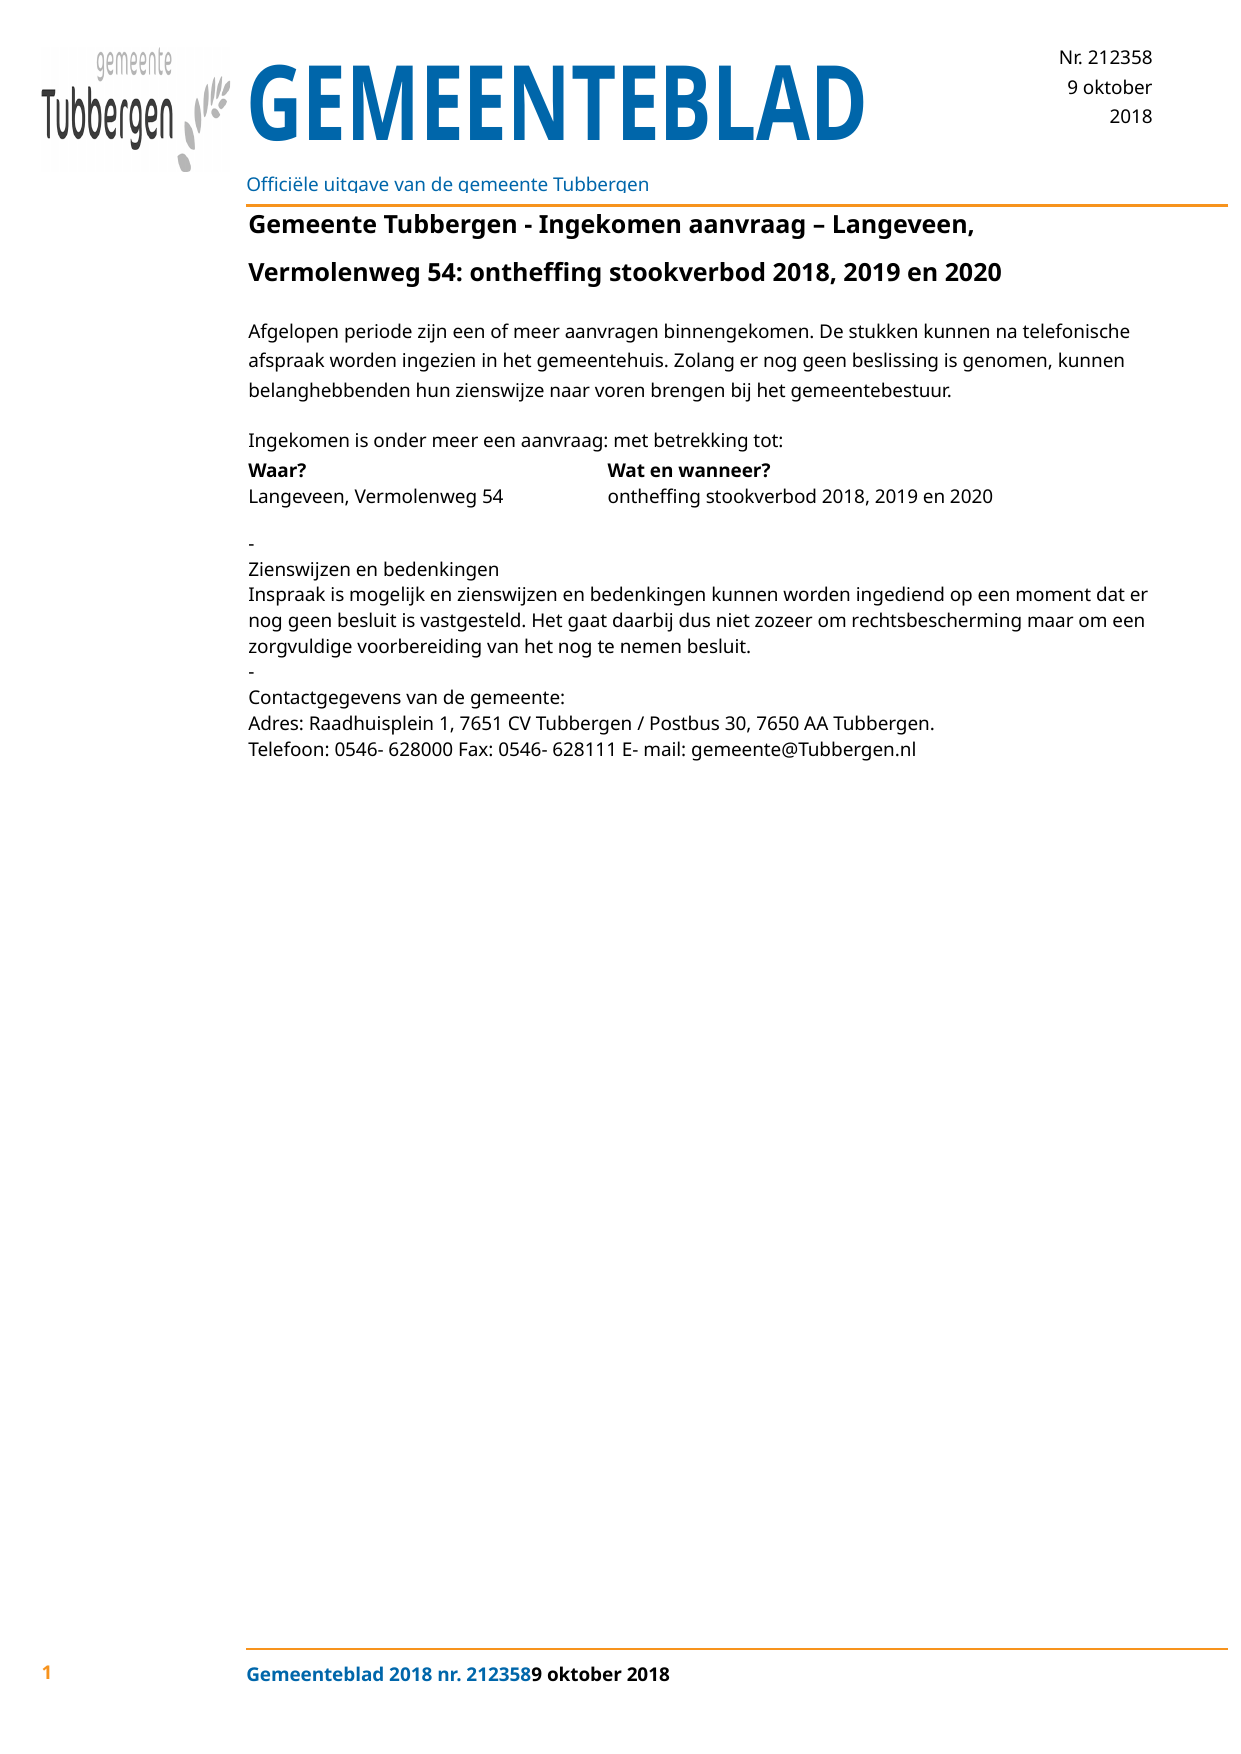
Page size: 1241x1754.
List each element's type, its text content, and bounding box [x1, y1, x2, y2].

text Adres: Raadhuisplein 1, 7651 CV Tubbergen / Postbus 30, 7650 AA Tubbergen. [248, 710, 1152, 736]
picture [41, 47, 231, 172]
text - [248, 659, 1152, 684]
text - [248, 530, 1152, 556]
text Inspraak is mogelijk en zienswijzen en bedenkingen kunnen worden ingediend op een moment dat er nog geen besluit is vastgesteld. Het gaat daarbij dus niet zozeer om rechtsbescherming maar om een zorgvuldige voorbereiding van het nog te nemen besluit. [248, 582, 1152, 659]
text Gemeente Tubbergen - Ingekomen aanvraag – Langeveen, Vermolenweg 54: ontheffing stookverbod 2018, 2019 en 2020 [248, 207, 1152, 288]
table_cell Langeveen, Vermolenweg 54 [248, 483, 607, 509]
text Afgelopen periode zijn een of meer aanvragen binnengekomen. De stukken kunnen na telefonische afspraak worden ingezien in het gemeentehuis. Zolang er nog geen beslissing is genomen, kunnen belanghebbenden hun zienswijze naar voren brengen bij het gemeentebestuur. [248, 318, 1152, 403]
table_header Waar? [248, 457, 607, 483]
text Zienswijzen en bedenkingen [248, 556, 1152, 582]
text Telefoon: 0546- 628000 Fax: 0546- 628111 E- mail: gemeente@Tubbergen.nl [248, 736, 1152, 762]
table_cell ontheffing stookverbod 2018, 2019 en 2020 [608, 483, 1152, 509]
table_header Wat en wanneer? [608, 457, 1152, 483]
text Contactgegevens van de gemeente: [248, 684, 1152, 710]
text Ingekomen is onder meer een aanvraag: met betrekking tot: [248, 427, 1152, 453]
